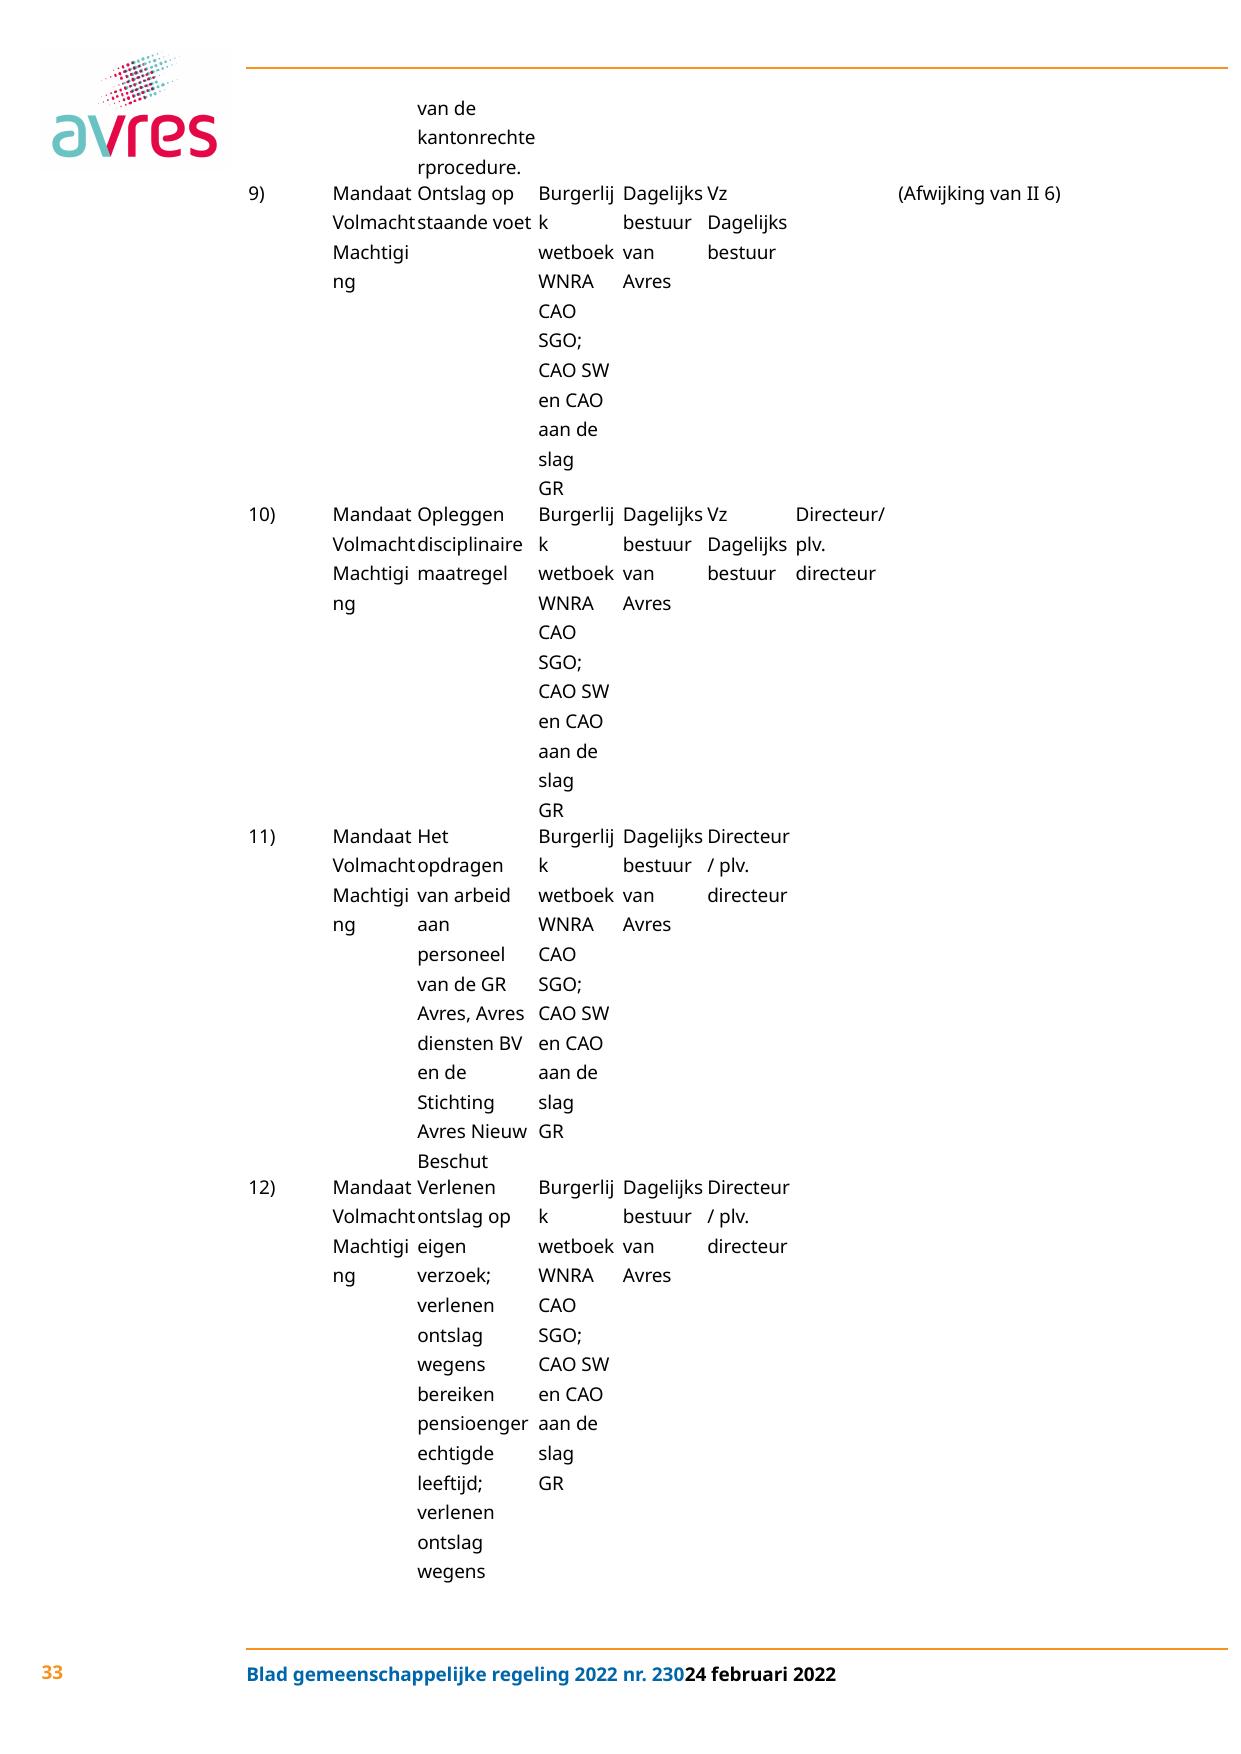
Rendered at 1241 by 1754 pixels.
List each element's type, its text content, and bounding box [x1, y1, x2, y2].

table_cell 12) [248, 1174, 332, 1584]
table_cell [795, 180, 898, 501]
table_cell [898, 1174, 1152, 1584]
table_cell Ontslag op staande voet [417, 180, 538, 501]
table_cell Directeur / plv. directeur [707, 823, 795, 1174]
table_cell Dagelijks bestuur van Avres [623, 1174, 707, 1584]
table_cell Mandaat Volmacht Machtiging [333, 501, 417, 823]
table_cell Directeur / plv. directeur [707, 1174, 795, 1584]
table_cell 9) [248, 180, 332, 501]
table_cell [538, 95, 623, 180]
table_cell Burgerlijk wetboek WNRA CAO SGO; CAO SW en CAO aan de slag GR [538, 1174, 623, 1584]
table_cell [795, 95, 898, 180]
table_cell Opleggen disciplinaire maatregel [417, 501, 538, 823]
table_cell 11) [248, 823, 332, 1174]
table_cell Burgerlijk wetboek WNRA CAO SGO; CAO SW en CAO aan de slag GR [538, 180, 623, 501]
table_cell Vz Dagelijks bestuur [707, 180, 795, 501]
picture [41, 47, 231, 172]
table_cell [623, 95, 707, 180]
table_cell Het opdragen van arbeid aan personeel van de GR Avres, Avres diensten BV en de Stichting Avres Nieuw Beschut [417, 823, 538, 1174]
table_cell Mandaat Volmacht Machtiging [333, 1174, 417, 1584]
table_cell [898, 501, 1152, 823]
table_cell Dagelijks bestuur van Avres [623, 823, 707, 1174]
table_cell [248, 95, 332, 180]
table_cell [795, 823, 898, 1174]
table_cell Vz Dagelijks bestuur [707, 501, 795, 823]
table_cell Dagelijks bestuur van Avres [623, 180, 707, 501]
table_cell Verlenen ontslag op eigen verzoek; verlenen ontslag wegens bereiken pensioengerechtigde leeftijd; verlenen ontslag wegens [417, 1174, 538, 1584]
table_cell (Afwijking van II 6) [898, 180, 1152, 501]
table_cell Burgerlijk wetboek WNRA CAO SGO; CAO SW en CAO aan de slag GR [538, 823, 623, 1174]
table_cell [707, 95, 795, 180]
table_cell [333, 95, 417, 180]
table_cell Mandaat Volmacht Machtiging [333, 823, 417, 1174]
table_cell Mandaat Volmacht Machtiging [333, 180, 417, 501]
table_cell Directeur/ plv. directeur [795, 501, 898, 823]
table_cell Burgerlijk wetboek WNRA CAO SGO; CAO SW en CAO aan de slag GR [538, 501, 623, 823]
table_cell van de kantonrechterprocedure. [417, 95, 538, 180]
table_cell [795, 1174, 898, 1584]
table_cell 10) [248, 501, 332, 823]
table_cell [898, 95, 1152, 180]
table_cell [898, 823, 1152, 1174]
table_cell Dagelijks bestuur van Avres [623, 501, 707, 823]
